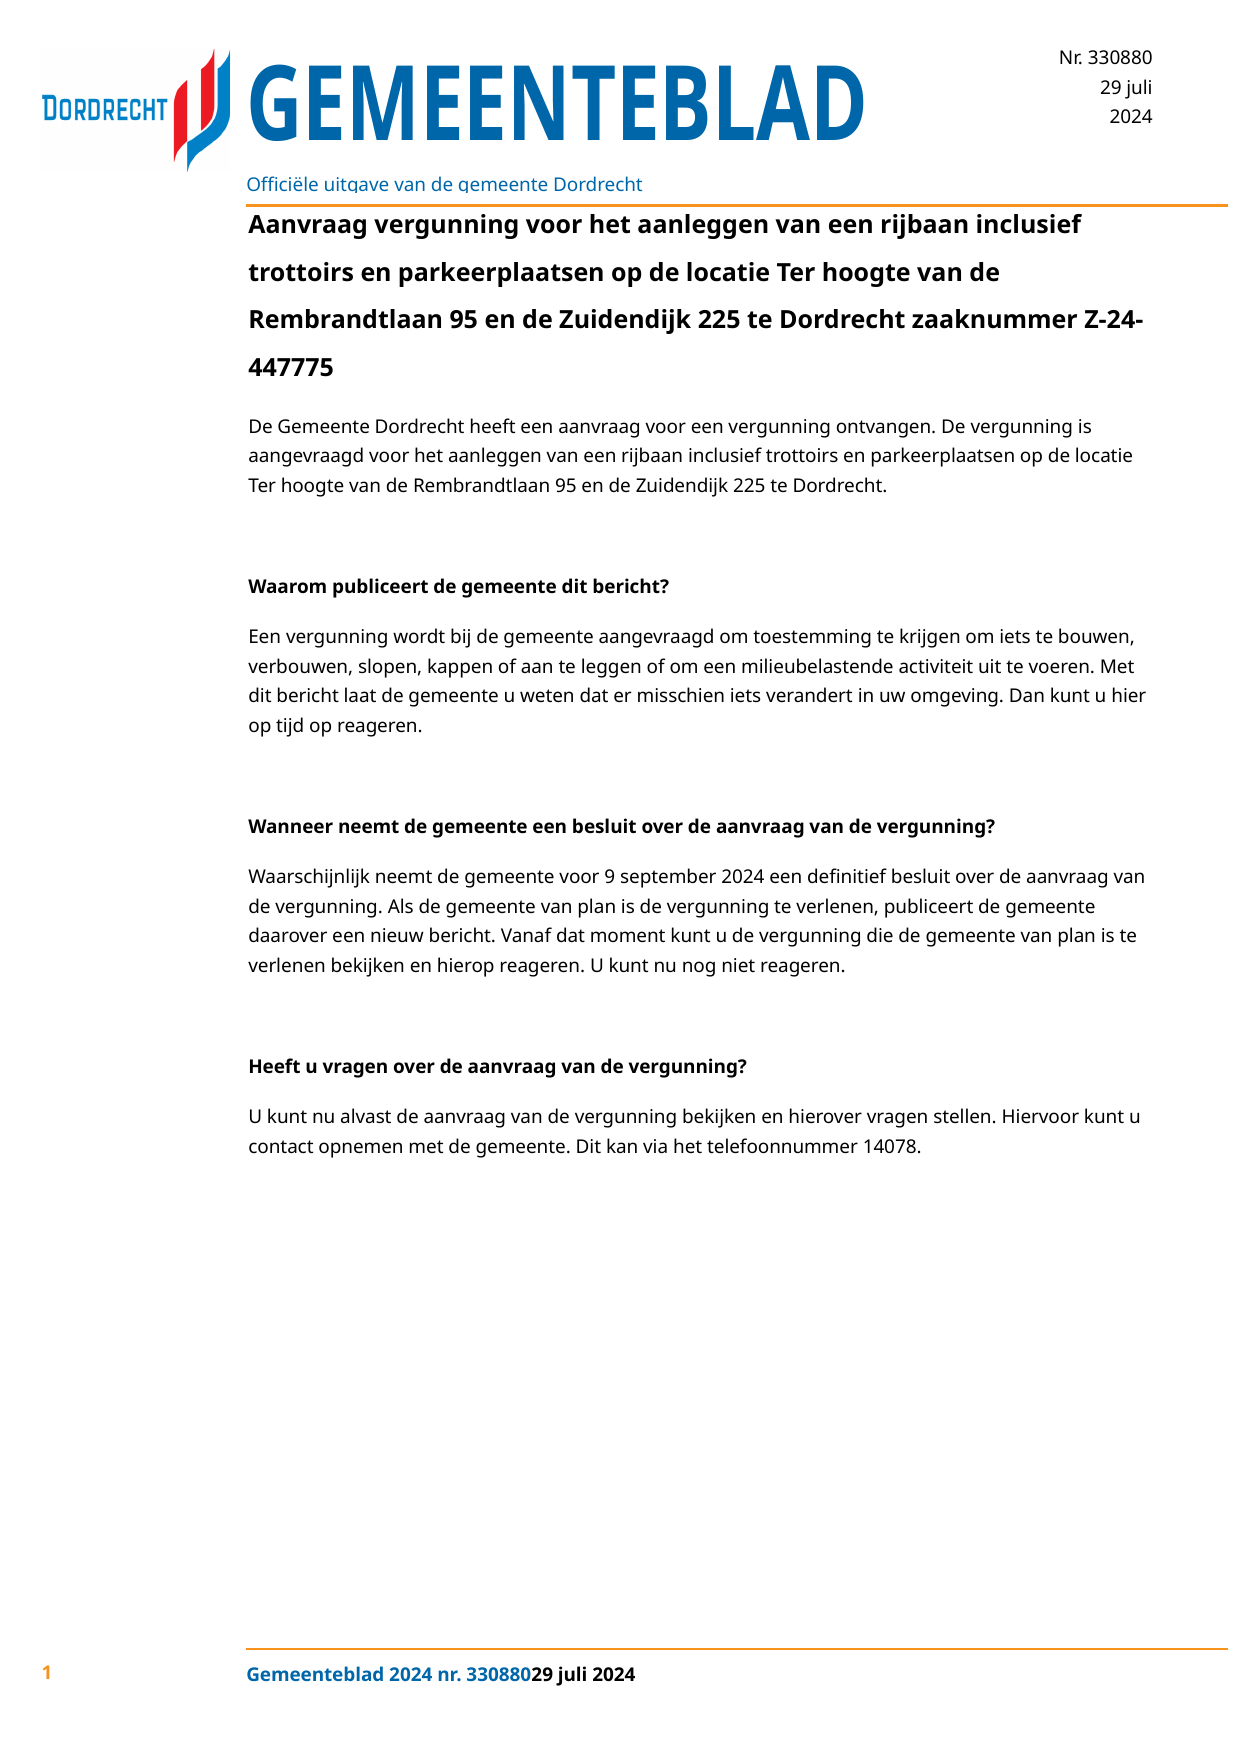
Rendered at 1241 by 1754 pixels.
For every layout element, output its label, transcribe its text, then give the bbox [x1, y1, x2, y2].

text De Gemeente Dordrecht heeft een aanvraag voor een vergunning ontvangen. De vergunning is aangevraagd voor het aanleggen van een rijbaan inclusief trottoirs en parkeerplaatsen op de locatie Ter hoogte van de Rembrandtlaan 95 en de Zuidendijk 225 te Dordrecht. [248, 413, 1152, 498]
text Aanvraag vergunning voor het aanleggen van een rijbaan inclusief trottoirs en parkeerplaatsen op de locatie Ter hoogte van de Rembrandtlaan 95 en de Zuidendijk 225 te Dordrecht zaaknummer Z-24-447775 [248, 207, 1152, 384]
text U kunt nu alvast de aanvraag van de vergunning bekijken en hierover vragen stellen. Hiervoor kunt u contact opnemen met de gemeente. Dit kan via het telefoonnummer 14078. [248, 1103, 1152, 1159]
text Wanneer neemt de gemeente een besluit over de aanvraag van de vergunning? [248, 813, 1152, 839]
text Heeft u vragen over de aanvraag van de vergunning? [248, 1053, 1152, 1079]
picture [41, 47, 231, 172]
text Waarschijnlijk neemt de gemeente voor 9 september 2024 een definitief besluit over de aanvraag van de vergunning. Als de gemeente van plan is de vergunning te verlenen, publiceert de gemeente daarover een nieuw bericht. Vanaf dat moment kunt u de vergunning die de gemeente van plan is te verlenen bekijken en hierop reageren. U kunt nu nog niet reageren. [248, 863, 1152, 978]
text Waarom publiceert de gemeente dit bericht? [248, 573, 1152, 599]
text Een vergunning wordt bij de gemeente aangevraagd om toestemming te krijgen om iets te bouwen, verbouwen, slopen, kappen of aan te leggen of om een milieubelastende activiteit uit te voeren. Met dit bericht laat de gemeente u weten dat er misschien iets verandert in uw omgeving. Dan kunt u hier op tijd op reageren. [248, 623, 1152, 738]
